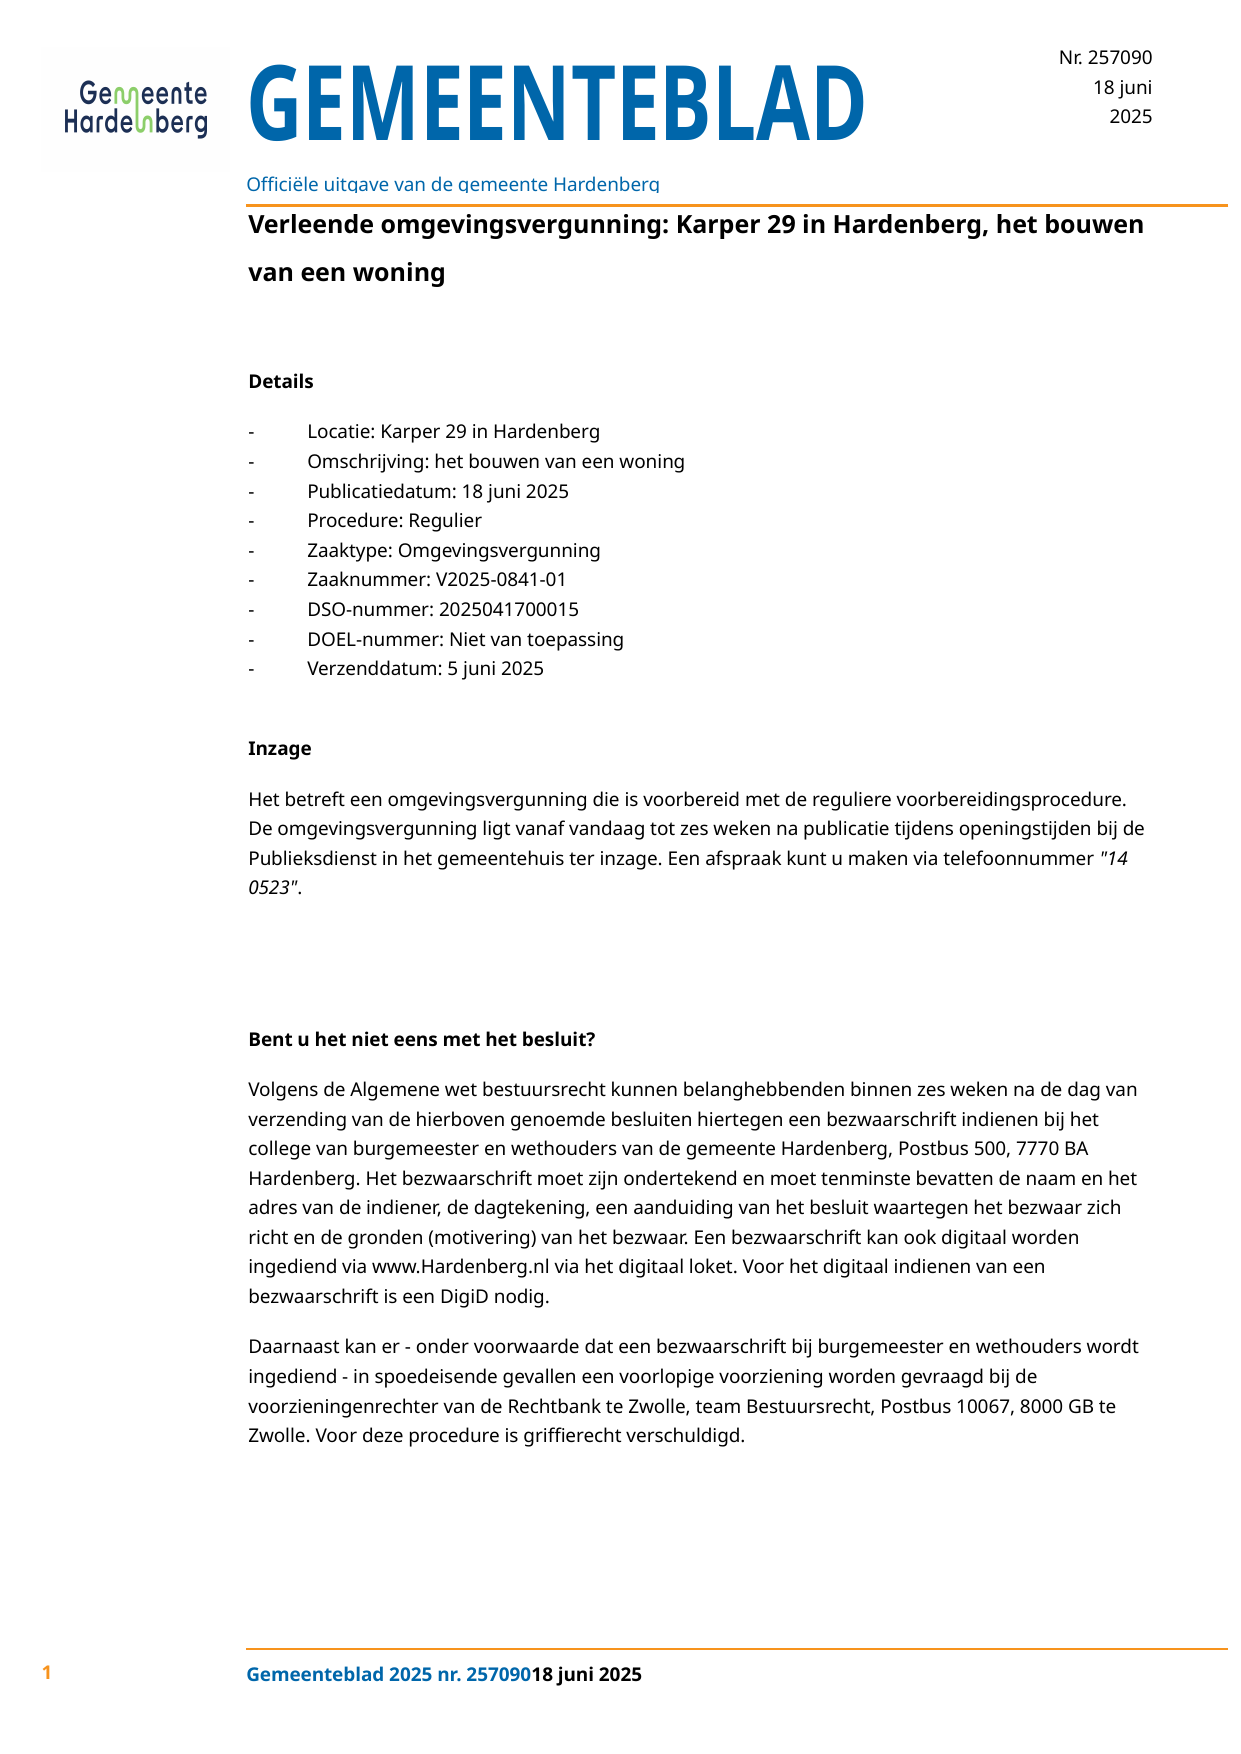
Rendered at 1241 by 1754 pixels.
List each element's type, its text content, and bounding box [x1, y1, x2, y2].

list DSO-nummer: 2025041700015 [248, 596, 1152, 622]
list Locatie: Karper 29 in Hardenberg [248, 419, 1152, 444]
list Verzenddatum: 5 juni 2025 [248, 655, 1152, 681]
text Volgens de Algemene wet bestuursrecht kunnen belanghebbenden binnen zes weken na de dag van verzending van de hierboven genoemde besluiten hiertegen een bezwaarschrift indienen bij het college van burgemeester en wethouders van de gemeente Hardenberg, Postbus 500, 7770 BA Hardenberg. Het bezwaarschrift moet zijn ondertekend en moet tenminste bevatten de naam en het adres van de indiener, de dagtekening, een aanduiding van het besluit waartegen het bezwaar zich richt en de gronden (motivering) van het bezwaar. Een bezwaarschrift kan ook digitaal worden ingediend via www.Hardenberg.nl via het digitaal loket. Voor het digitaal indienen van een bezwaarschrift is een DigiD nodig. [248, 1076, 1152, 1309]
text Bent u het niet eens met het besluit? [248, 1026, 1152, 1052]
text Het betreft een omgevingsvergunning die is voorbereid met de reguliere voorbereidingsprocedure. De omgevingsvergunning ligt vanaf vandaag tot zes weken na publicatie tijdens openingstijden bij de Publieksdienst in het gemeentehuis ter inzage. Een afspraak kunt u maken via telefoonnummer "14 0523". [248, 786, 1152, 900]
text Verleende omgevingsvergunning: Karper 29 in Hardenberg, het bouwen van een woning [248, 207, 1152, 288]
picture [41, 47, 231, 172]
list Omschrijving: het bouwen van een woning [248, 448, 1152, 474]
text Inzage [248, 735, 1152, 761]
text Daarnaast kan er - onder voorwaarde dat een bezwaarschrift bij burgemeester en wethouders wordt ingediend - in spoedeisende gevallen een voorlopige voorziening worden gevraagd bij de voorzieningenrechter van de Rechtbank te Zwolle, team Bestuursrecht, Postbus 10067, 8000 GB te Zwolle. Voor deze procedure is griffierecht verschuldigd. [248, 1334, 1152, 1448]
list Procedure: Regulier [248, 507, 1152, 533]
list Publicatiedatum: 18 juni 2025 [248, 478, 1152, 504]
list DOEL-nummer: Niet van toepassing [248, 626, 1152, 652]
text Details [248, 368, 1152, 394]
list Zaaknummer: V2025-0841-01 [248, 567, 1152, 592]
list Zaaktype: Omgevingsvergunning [248, 537, 1152, 563]
